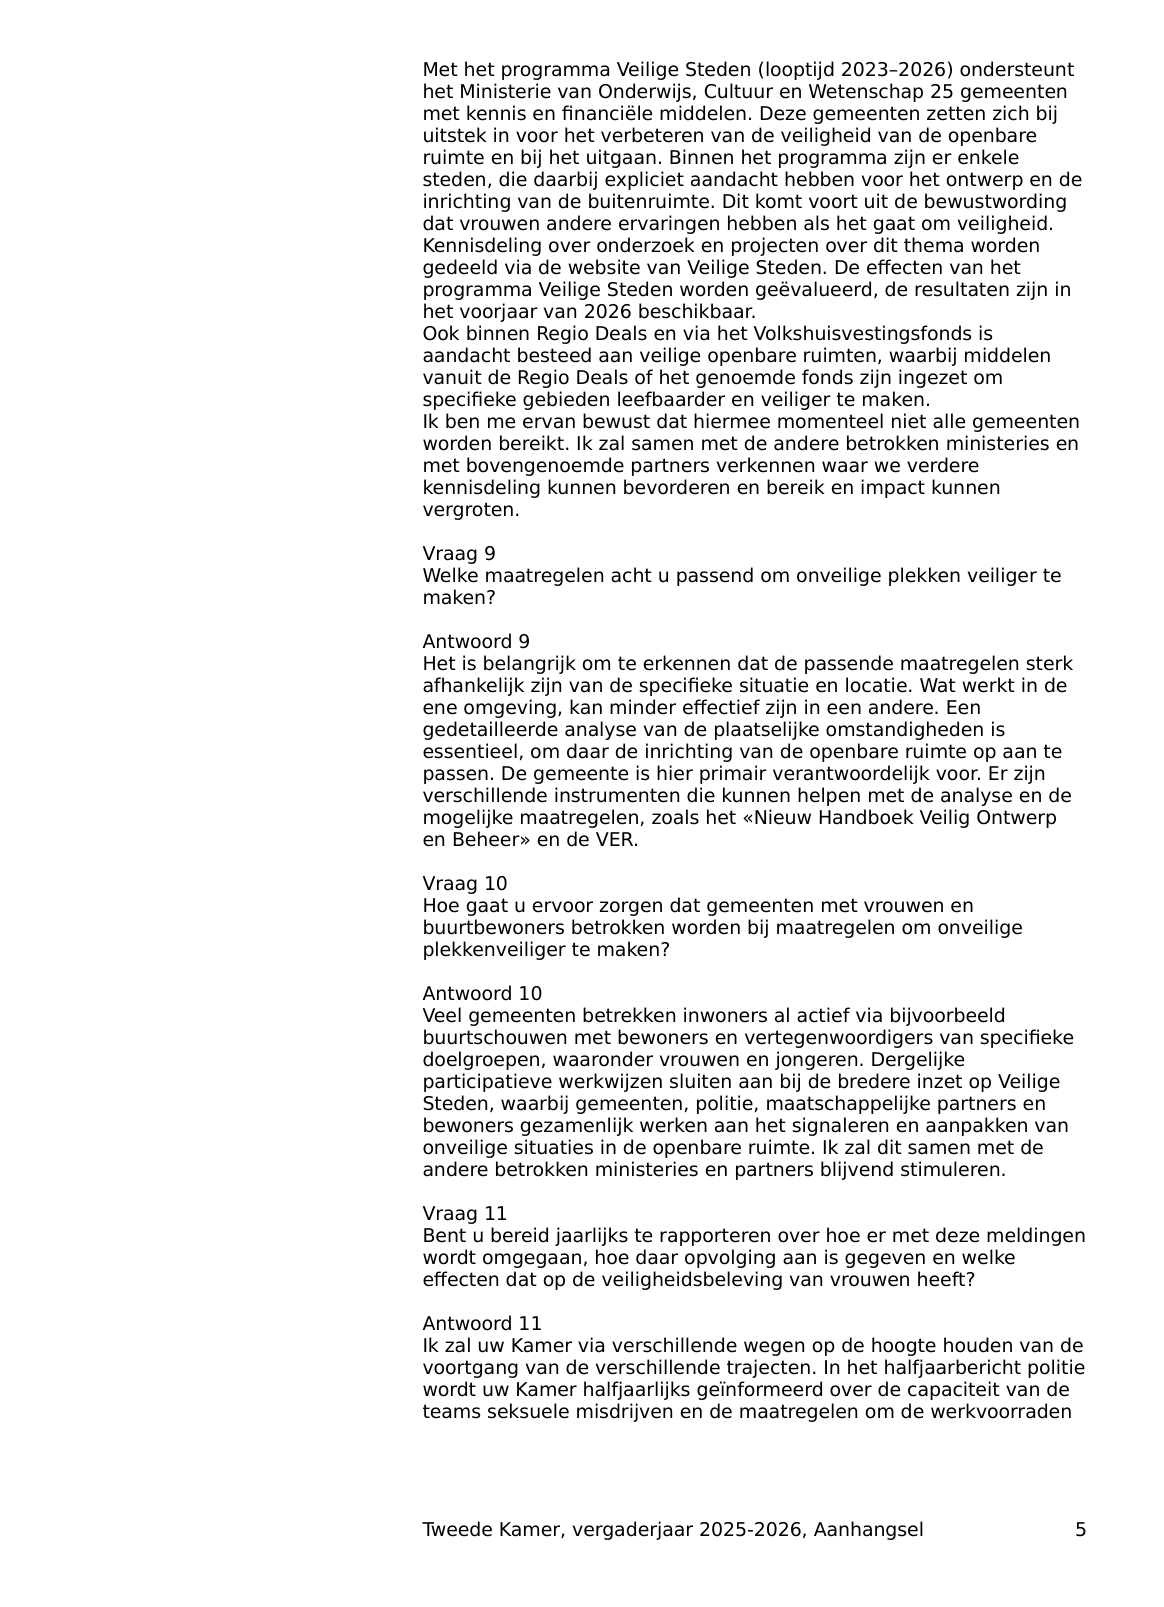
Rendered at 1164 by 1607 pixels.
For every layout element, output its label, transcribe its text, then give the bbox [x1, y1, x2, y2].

text Antwoord 11 [422, 1313, 1087, 1335]
text Bent u bereid jaarlijks te rapporteren over hoe er met deze meldingen wordt omgegaan, hoe daar opvolging aan is gegeven en welke effecten dat op de veiligheidsbeleving van vrouwen heeft? [422, 1225, 1087, 1291]
text Antwoord 9 [422, 631, 1087, 653]
text Antwoord 10 [422, 983, 1087, 1005]
text Ik ben me ervan bewust dat hiermee momenteel niet alle gemeenten worden bereikt. Ik zal samen met de andere betrokken ministeries en met bovengenoemde partners verkennen waar we verdere kennisdeling kunnen bevorderen en bereik en impact kunnen vergroten. [422, 411, 1087, 521]
text Ook binnen Regio Deals en via het Volkshuisvestingsfonds is aandacht besteed aan veilige openbare ruimten, waarbij middelen vanuit de Regio Deals of het genoemde fonds zijn ingezet om specifieke gebieden leefbaarder en veiliger te maken. [422, 323, 1087, 411]
text Ik zal uw Kamer via verschillende wegen op de hoogte houden van de voortgang van de verschillende trajecten. In het halfjaarbericht politie wordt uw Kamer halfjaarlijks geïnformeerd over de capaciteit van de teams seksuele misdrijven en de maatregelen om de werkvoorraden [422, 1335, 1087, 1423]
text Het is belangrijk om te erkennen dat de passende maatregelen sterk afhankelijk zijn van de specifieke situatie en locatie. Wat werkt in de ene omgeving, kan minder effectief zijn in een andere. Een gedetailleerde analyse van de plaatselijke omstandigheden is essentieel, om daar de inrichting van de openbare ruimte op aan te passen. De gemeente is hier primair verantwoordelijk voor. Er zijn verschillende instrumenten die kunnen helpen met de analyse en de mogelijke maatregelen, zoals het «Nieuw Handboek Veilig Ontwerp en Beheer» en de VER. [422, 653, 1087, 851]
text Met het programma Veilige Steden (looptijd 2023–2026) ondersteunt het Ministerie van Onderwijs, Cultuur en Wetenschap 25 gemeenten met kennis en financiële middelen. Deze gemeenten zetten zich bij uitstek in voor het verbeteren van de veiligheid van de openbare ruimte en bij het uitgaan. Binnen het programma zijn er enkele steden, die daarbij expliciet aandacht hebben voor het ontwerp en de inrichting van de buitenruimte. Dit komt voort uit de bewustwording dat vrouwen andere ervaringen hebben als het gaat om veiligheid. Kennisdeling over onderzoek en projecten over dit thema worden gedeeld via de website van Veilige Steden. De effecten van het programma Veilige Steden worden geëvalueerd, de resultaten zijn in het voorjaar van 2026 beschikbaar. [422, 59, 1087, 323]
text Vraag 10 [422, 873, 1087, 895]
text Vraag 11 [422, 1203, 1087, 1225]
text Vraag 9 [422, 543, 1087, 565]
text Welke maatregelen acht u passend om onveilige plekken veiliger te maken? [422, 565, 1087, 609]
text Hoe gaat u ervoor zorgen dat gemeenten met vrouwen en buurtbewoners betrokken worden bij maatregelen om onveilige plekkenveiliger te maken? [422, 895, 1087, 961]
text Veel gemeenten betrekken inwoners al actief via bijvoorbeeld buurtschouwen met bewoners en vertegenwoordigers van specifieke doelgroepen, waaronder vrouwen en jongeren. Dergelijke participatieve werkwijzen sluiten aan bij de bredere inzet op Veilige Steden, waarbij gemeenten, politie, maatschappelijke partners en bewoners gezamenlijk werken aan het signaleren en aanpakken van onveilige situaties in de openbare ruimte. Ik zal dit samen met de andere betrokken ministeries en partners blijvend stimuleren. [422, 1005, 1087, 1181]
